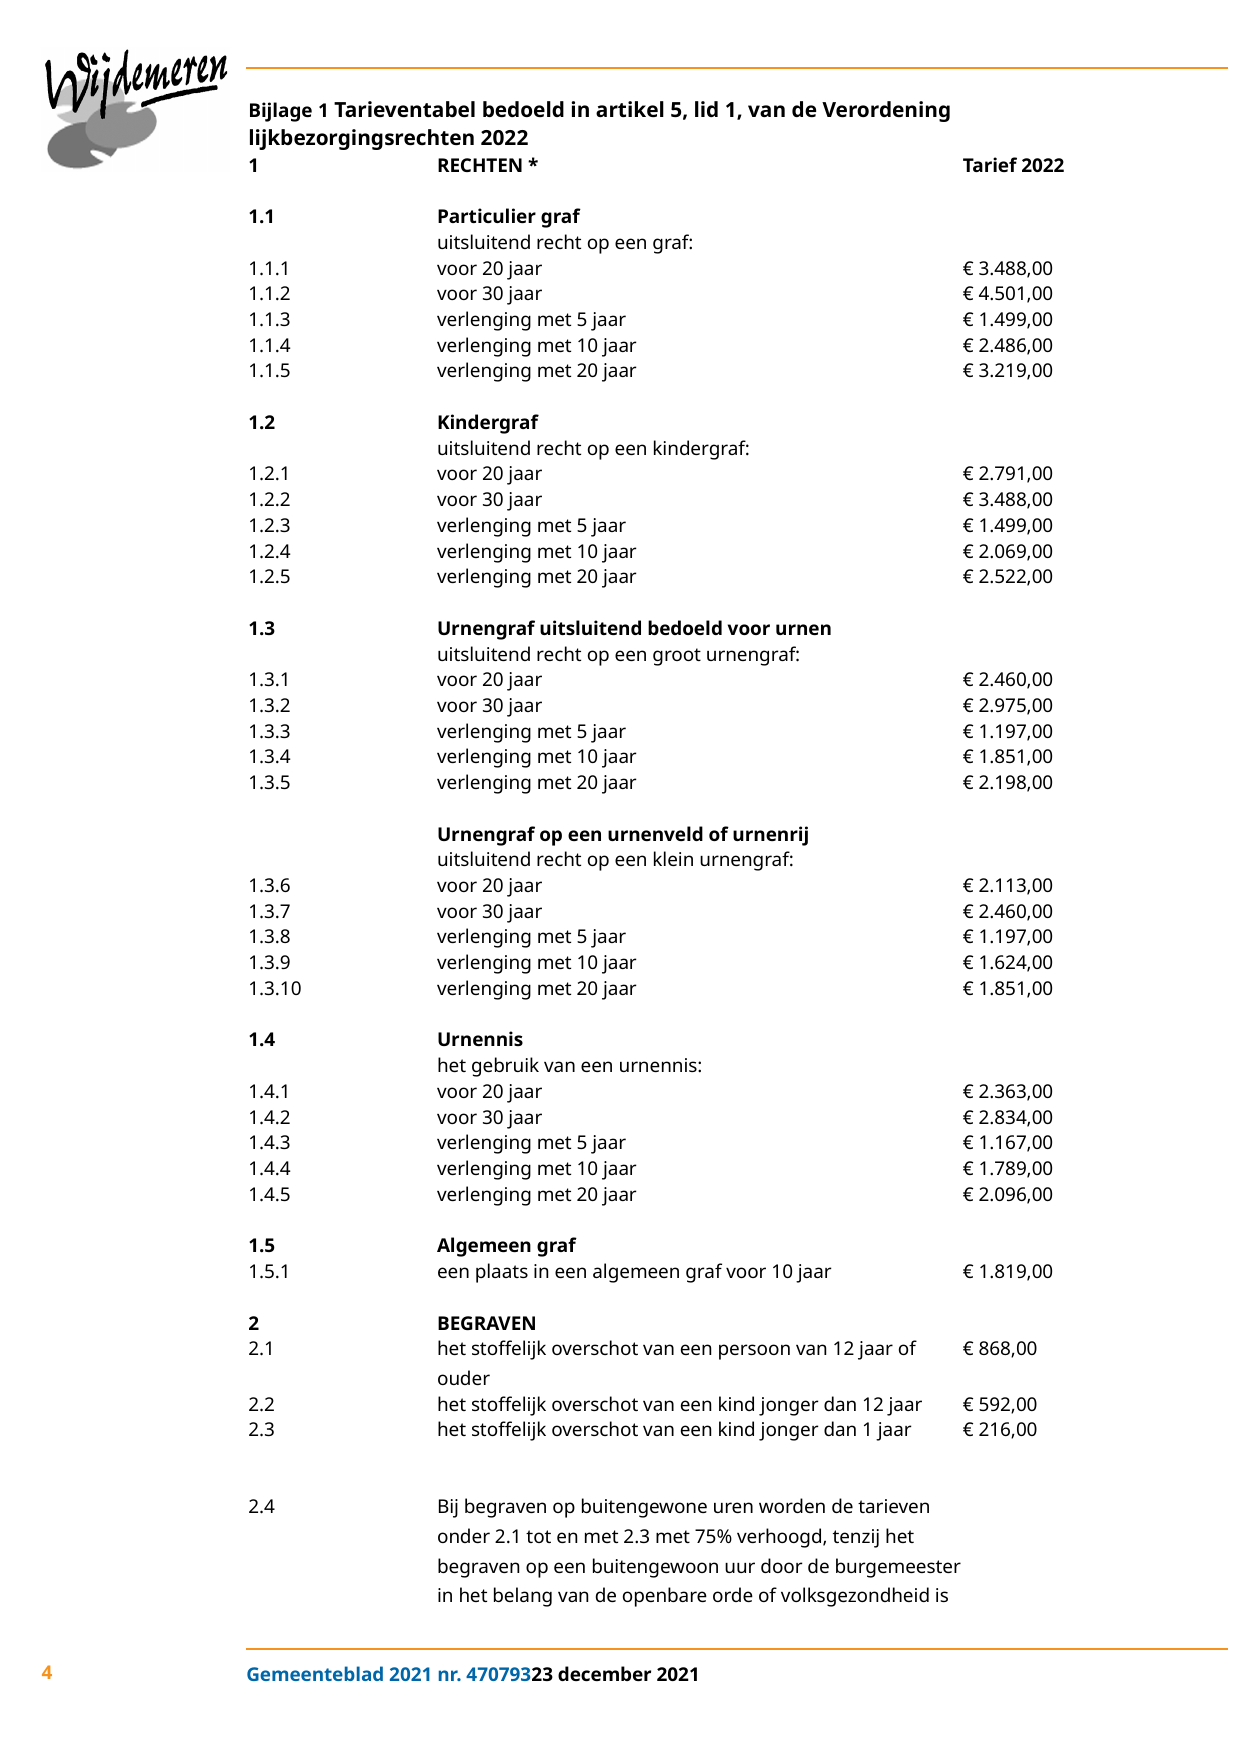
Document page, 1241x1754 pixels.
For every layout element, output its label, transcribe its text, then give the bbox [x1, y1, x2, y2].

table_cell [963, 1442, 1152, 1468]
table_cell [963, 1233, 1152, 1258]
table_cell het stoffelijk overschot van een kind jonger dan 12 jaar [437, 1391, 963, 1416]
table_cell € 2.113,00 [963, 872, 1152, 898]
table_header 1 [248, 152, 437, 178]
table_cell [437, 1442, 963, 1468]
table_cell [437, 589, 963, 615]
table_cell BEGRAVEN [437, 1310, 963, 1335]
table_cell [248, 1284, 437, 1310]
table_cell € 592,00 [963, 1391, 1152, 1416]
table_cell € 2.460,00 [963, 898, 1152, 924]
table_cell € 1.499,00 [963, 512, 1152, 538]
table_cell 1.1.4 [248, 332, 437, 358]
table_cell € 1.789,00 [963, 1155, 1152, 1181]
table_cell [437, 1207, 963, 1232]
table_cell verlenging met 10 jaar [437, 744, 963, 769]
table_cell 1.2.2 [248, 486, 437, 512]
table_cell 1.4.5 [248, 1181, 437, 1207]
table_cell [248, 1468, 437, 1494]
table_cell [963, 1053, 1152, 1078]
table_cell [963, 795, 1152, 821]
table_cell € 2.096,00 [963, 1181, 1152, 1207]
table_cell Algemeen graf [437, 1233, 963, 1258]
table_cell [248, 589, 437, 615]
table_cell 1.3.3 [248, 718, 437, 744]
table_cell [963, 589, 1152, 615]
table_cell € 3.219,00 [963, 358, 1152, 383]
table_cell € 2.460,00 [963, 666, 1152, 692]
picture [41, 47, 231, 172]
table_cell 1.3.1 [248, 666, 437, 692]
table_cell 1.3.5 [248, 769, 437, 795]
table_cell [963, 615, 1152, 641]
table_cell verlenging met 5 jaar [437, 1130, 963, 1155]
table_cell € 216,00 [963, 1416, 1152, 1442]
table_cell verlenging met 5 jaar [437, 306, 963, 332]
table_cell 2.2 [248, 1391, 437, 1416]
table_cell voor 30 jaar [437, 692, 963, 718]
table_cell verlenging met 20 jaar [437, 1181, 963, 1207]
table_cell 1.1.2 [248, 281, 437, 306]
table_cell € 1.197,00 [963, 718, 1152, 744]
table_cell [437, 178, 963, 203]
table_cell 1.2.1 [248, 461, 437, 486]
table_cell 2.3 [248, 1416, 437, 1442]
table_cell 2 [248, 1310, 437, 1335]
table_header Tarief 2022 [963, 152, 1152, 178]
table_cell 1.2.4 [248, 538, 437, 563]
table_cell [437, 1284, 963, 1310]
table_cell € 2.791,00 [963, 461, 1152, 486]
table_cell [248, 1207, 437, 1232]
text Bijlage 1 Tarieventabel bedoeld in artikel 5, lid 1, van de Verordening lijkbezorgingsrechten 2022 [248, 95, 1152, 152]
table_cell 1.3.2 [248, 692, 437, 718]
table_cell [963, 203, 1152, 229]
table_cell het stoffelijk overschot van een persoon van 12 jaar of ouder [437, 1335, 963, 1391]
table_cell € 3.488,00 [963, 486, 1152, 512]
table_cell 1.3.6 [248, 872, 437, 898]
table_cell verlenging met 20 jaar [437, 358, 963, 383]
table_cell € 2.486,00 [963, 332, 1152, 358]
table_cell [248, 1053, 437, 1078]
table_cell [437, 1001, 963, 1027]
table_cell [963, 1207, 1152, 1232]
table_cell verlenging met 10 jaar [437, 1155, 963, 1181]
table_cell € 3.488,00 [963, 255, 1152, 281]
table_cell [963, 435, 1152, 461]
table_cell [963, 847, 1152, 872]
table_cell 1.2.3 [248, 512, 437, 538]
table_cell voor 20 jaar [437, 461, 963, 486]
table_cell 2.4 [248, 1494, 437, 1608]
table_cell verlenging met 5 jaar [437, 512, 963, 538]
table_cell [248, 641, 437, 666]
table_cell Urnengraf op een urnenveld of urnenrij [437, 821, 963, 847]
table_cell 1.1 [248, 203, 437, 229]
table_cell [248, 795, 437, 821]
table_cell 1.4.2 [248, 1104, 437, 1129]
table_cell € 1.499,00 [963, 306, 1152, 332]
table_cell [248, 435, 437, 461]
table_cell € 1.167,00 [963, 1130, 1152, 1155]
table_cell 1.4.3 [248, 1130, 437, 1155]
table_cell Urnengraf uitsluitend bedoeld voor urnen [437, 615, 963, 641]
table_cell [248, 821, 437, 847]
table_cell 1.3.10 [248, 975, 437, 1001]
table_cell [248, 1442, 437, 1468]
table_cell € 2.363,00 [963, 1078, 1152, 1104]
table_cell [963, 1284, 1152, 1310]
table_cell 1.1.3 [248, 306, 437, 332]
table_cell [963, 1468, 1152, 1494]
table_cell voor 20 jaar [437, 255, 963, 281]
table_cell 1.3.7 [248, 898, 437, 924]
table_cell voor 30 jaar [437, 898, 963, 924]
table_cell verlenging met 10 jaar [437, 538, 963, 563]
table_cell [963, 384, 1152, 409]
table_cell € 868,00 [963, 1335, 1152, 1391]
table_cell verlenging met 10 jaar [437, 950, 963, 975]
table_cell voor 30 jaar [437, 486, 963, 512]
table_cell € 1.851,00 [963, 975, 1152, 1001]
table_cell [963, 641, 1152, 666]
table_cell voor 20 jaar [437, 1078, 963, 1104]
table_cell verlenging met 5 jaar [437, 718, 963, 744]
table_cell voor 20 jaar [437, 872, 963, 898]
table_cell uitsluitend recht op een groot urnengraf: [437, 641, 963, 666]
table_cell uitsluitend recht op een kindergraf: [437, 435, 963, 461]
table_cell 1.4.1 [248, 1078, 437, 1104]
table_cell 1.4.4 [248, 1155, 437, 1181]
table_cell 1.3.4 [248, 744, 437, 769]
table_cell [963, 178, 1152, 203]
table_cell [248, 384, 437, 409]
table_cell 1.2.5 [248, 564, 437, 589]
table_cell € 2.198,00 [963, 769, 1152, 795]
table_cell [248, 229, 437, 255]
table_cell Kindergraf [437, 409, 963, 435]
table_cell [248, 1001, 437, 1027]
table_cell voor 30 jaar [437, 281, 963, 306]
table_cell Bij begraven op buitengewone uren worden de tarieven onder 2.1 tot en met 2.3 met 75% verhoogd, tenzij het begraven op een buitengewoon uur door de burgemeester in het belang van de openbare orde of volksgezondheid is [437, 1494, 963, 1608]
table_cell [963, 1001, 1152, 1027]
table_cell [963, 1494, 1152, 1608]
table_cell uitsluitend recht op een graf: [437, 229, 963, 255]
table_cell € 2.069,00 [963, 538, 1152, 563]
table_cell [963, 409, 1152, 435]
table_cell het gebruik van een urnennis: [437, 1053, 963, 1078]
table_cell verlenging met 20 jaar [437, 975, 963, 1001]
table_cell Particulier graf [437, 203, 963, 229]
table_cell 1.3 [248, 615, 437, 641]
table_cell € 1.819,00 [963, 1258, 1152, 1284]
table_cell [963, 821, 1152, 847]
table_cell 2.1 [248, 1335, 437, 1391]
table_cell 1.4 [248, 1027, 437, 1052]
table_cell voor 30 jaar [437, 1104, 963, 1129]
table_cell € 1.624,00 [963, 950, 1152, 975]
table_cell verlenging met 20 jaar [437, 564, 963, 589]
table_cell [437, 1468, 963, 1494]
table_cell verlenging met 20 jaar [437, 769, 963, 795]
table_cell [437, 384, 963, 409]
table_cell 1.5.1 [248, 1258, 437, 1284]
table_cell voor 20 jaar [437, 666, 963, 692]
table_cell verlenging met 10 jaar [437, 332, 963, 358]
table_cell uitsluitend recht op een klein urnengraf: [437, 847, 963, 872]
table_header RECHTEN * [437, 152, 963, 178]
table_cell [248, 847, 437, 872]
table_cell 1.5 [248, 1233, 437, 1258]
table_cell het stoffelijk overschot van een kind jonger dan 1 jaar [437, 1416, 963, 1442]
table_cell Urnennis [437, 1027, 963, 1052]
table_cell 1.3.8 [248, 924, 437, 949]
table_cell 1.1.1 [248, 255, 437, 281]
table_cell een plaats in een algemeen graf voor 10 jaar [437, 1258, 963, 1284]
table_cell verlenging met 5 jaar [437, 924, 963, 949]
table_cell € 1.851,00 [963, 744, 1152, 769]
table_cell [963, 1027, 1152, 1052]
table_cell € 2.522,00 [963, 564, 1152, 589]
table_cell [248, 178, 437, 203]
table_cell € 4.501,00 [963, 281, 1152, 306]
table_cell [963, 229, 1152, 255]
table_cell 1.2 [248, 409, 437, 435]
table_cell [437, 795, 963, 821]
table_cell [963, 1310, 1152, 1335]
table_cell € 1.197,00 [963, 924, 1152, 949]
table_cell 1.3.9 [248, 950, 437, 975]
table_cell € 2.975,00 [963, 692, 1152, 718]
table_cell 1.1.5 [248, 358, 437, 383]
table_cell € 2.834,00 [963, 1104, 1152, 1129]
